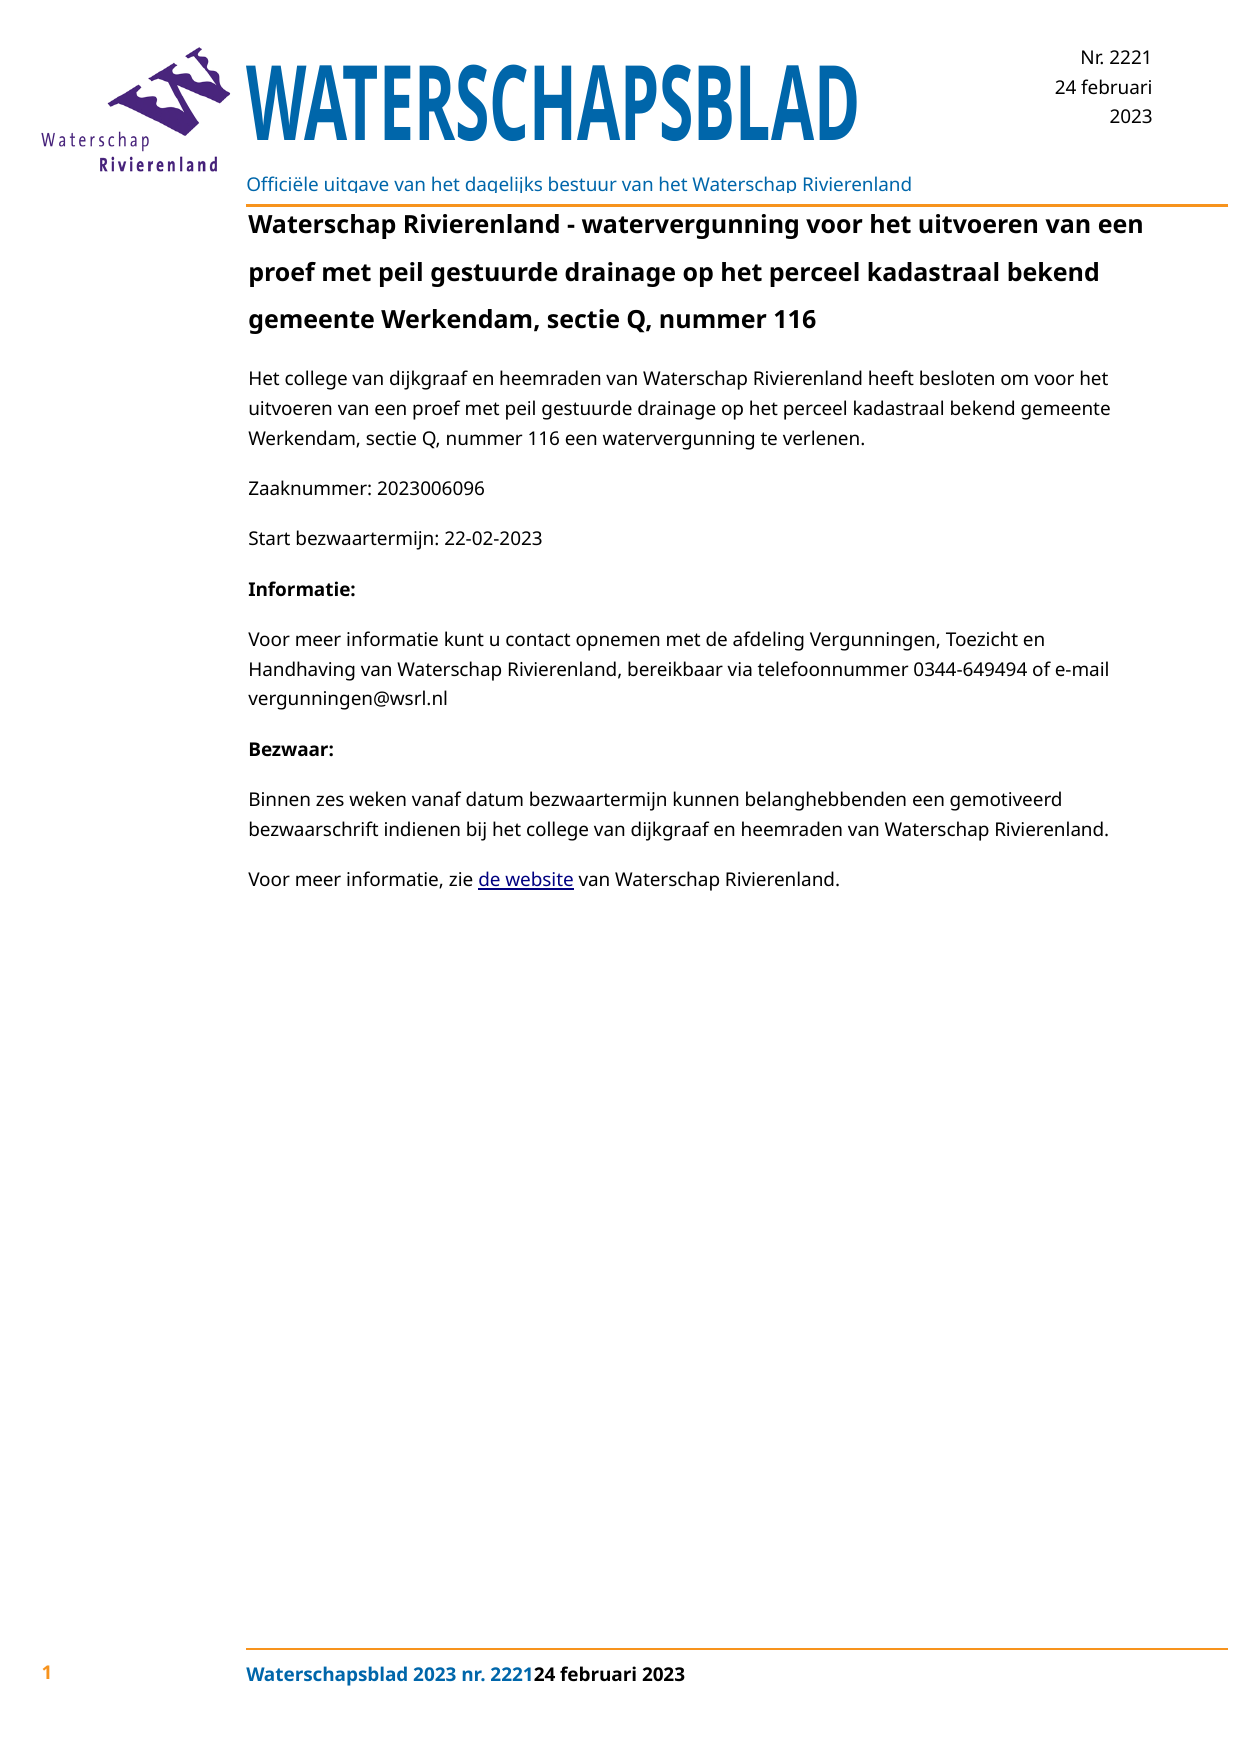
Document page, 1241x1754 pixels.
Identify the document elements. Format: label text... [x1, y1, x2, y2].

text Bezwaar: [248, 736, 1152, 762]
text Zaaknummer: 2023006096 [248, 475, 1152, 501]
text Het college van dijkgraaf en heemraden van Waterschap Rivierenland heeft besloten om voor het uitvoeren van een proef met peil gestuurde drainage op het perceel kadastraal bekend gemeente Werkendam, sectie Q, nummer 116 een watervergunning te verlenen. [248, 366, 1152, 450]
text Binnen zes weken vanaf datum bezwaartermijn kunnen belanghebbenden een gemotiveerd bezwaarschrift indienen bij het college van dijkgraaf en heemraden van Waterschap Rivierenland. [248, 786, 1152, 842]
text Informatie: [248, 576, 1152, 602]
picture [41, 47, 231, 172]
text Voor meer informatie, zie de website van Waterschap Rivierenland. [248, 866, 1152, 892]
text Start bezwaartermijn: 22-02-2023 [248, 526, 1152, 551]
text Waterschap Rivierenland - watervergunning voor het uitvoeren van een proef met peil gestuurde drainage op het perceel kadastraal bekend gemeente Werkendam, sectie Q, nummer 116 [248, 207, 1152, 336]
text Voor meer informatie kunt u contact opnemen met de afdeling Vergunningen, Toezicht en Handhaving van Waterschap Rivierenland, bereikbaar via telefoonnummer 0344-649494 of e-mail vergunningen@wsrl.nl [248, 626, 1152, 711]
